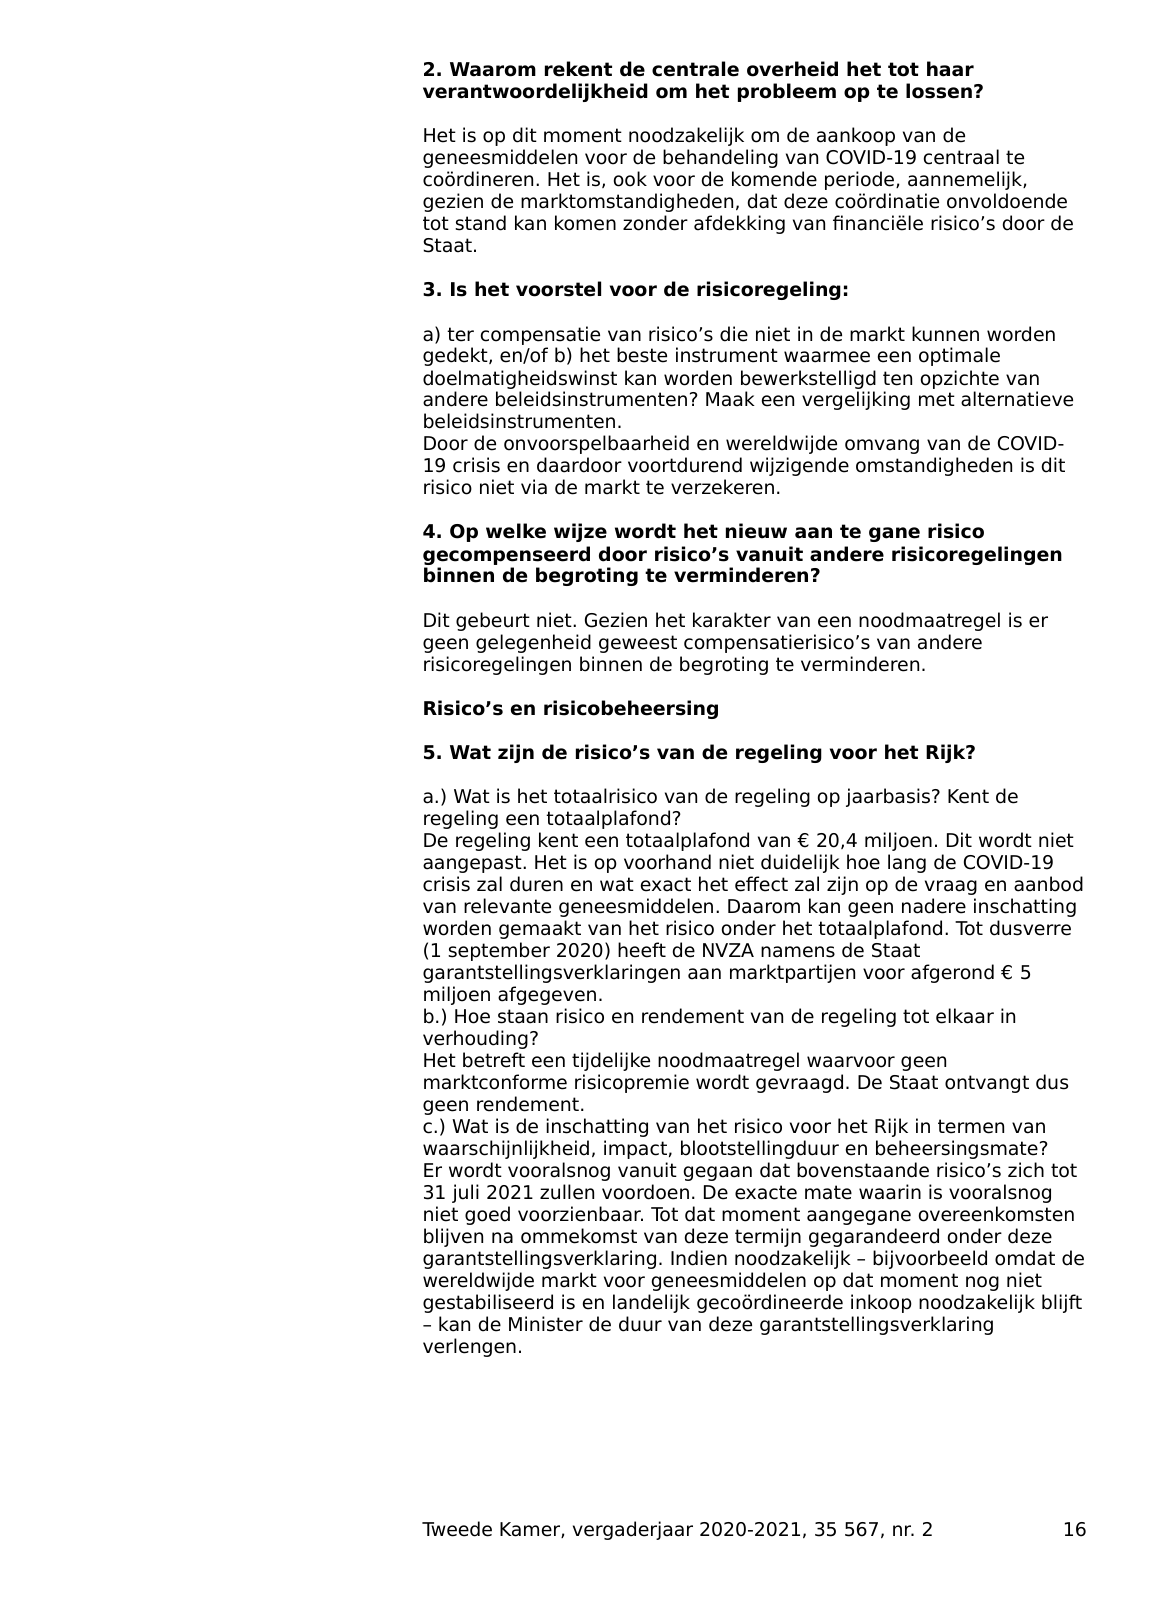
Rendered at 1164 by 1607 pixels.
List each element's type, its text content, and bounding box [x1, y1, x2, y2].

text a.) Wat is het totaalrisico van de regeling op jaarbasis? Kent de regeling een totaalplafond? [422, 786, 1087, 830]
subtitle 5. Wat zijn de risico’s van de regeling voor het Rijk? [422, 742, 1087, 764]
text b.) Hoe staan risico en rendement van de regeling tot elkaar in verhouding? [422, 1006, 1087, 1050]
subtitle 4. Op welke wijze wordt het nieuw aan te gane risico gecompenseerd door risico’s vanuit andere risicoregelingen binnen de begroting te verminderen? [422, 521, 1087, 587]
text Het is op dit moment noodzakelijk om de aankoop van de geneesmiddelen voor de behandeling van COVID-19 centraal te coördineren. Het is, ook voor de komende periode, aannemelijk, gezien de marktomstandigheden, dat deze coördinatie onvoldoende tot stand kan komen zonder afdekking van financiële risico’s door de Staat. [422, 125, 1087, 257]
text Door de onvoorspelbaarheid en wereldwijde omvang van de COVID-19 crisis en daardoor voortdurend wijzigende omstandigheden is dit risico niet via de markt te verzekeren. [422, 433, 1087, 499]
text Er wordt vooralsnog vanuit gegaan dat bovenstaande risico’s zich tot 31 juli 2021 zullen voordoen. De exacte mate waarin is vooralsnog niet goed voorzienbaar. Tot dat moment aangegane overeenkomsten blijven na ommekomst van deze termijn gegarandeerd onder deze garantstellingsverklaring. Indien noodzakelijk – bijvoorbeeld omdat de wereldwijde markt voor geneesmiddelen op dat moment nog niet gestabiliseerd is en landelijk gecoördineerde inkoop noodzakelijk blijft – kan de Minister de duur van deze garantstellingsverklaring verlengen. [422, 1160, 1087, 1357]
text Dit gebeurt niet. Gezien het karakter van een noodmaatregel is er geen gelegenheid geweest compensatierisico’s van andere risicoregelingen binnen de begroting te verminderen. [422, 609, 1087, 676]
subtitle Risico’s en risicobeheersing [422, 698, 1087, 720]
text c.) Wat is de inschatting van het risico voor het Rijk in termen van waarschijnlijkheid, impact, blootstellingduur en beheersingsmate? [422, 1116, 1087, 1160]
subtitle 2. Waarom rekent de centrale overheid het tot haar verantwoordelijkheid om het probleem op te lossen? [422, 59, 1087, 103]
text De regeling kent een totaalplafond van € 20,4 miljoen. Dit wordt niet aangepast. Het is op voorhand niet duidelijk hoe lang de COVID-19 crisis zal duren en wat exact het effect zal zijn op de vraag en aanbod van relevante geneesmiddelen. Daarom kan geen nadere inschatting worden gemaakt van het risico onder het totaalplafond. Tot dusverre (1 september 2020) heeft de NVZA namens de Staat garantstellingsverklaringen aan marktpartijen voor afgerond € 5 miljoen afgegeven. [422, 830, 1087, 1006]
text Het betreft een tijdelijke noodmaatregel waarvoor geen marktconforme risicopremie wordt gevraagd. De Staat ontvangt dus geen rendement. [422, 1050, 1087, 1116]
text a) ter compensatie van risico’s die niet in de markt kunnen worden gedekt, en/of b) het beste instrument waarmee een optimale doelmatigheidswinst kan worden bewerkstelligd ten opzichte van andere beleidsinstrumenten? Maak een vergelijking met alternatieve beleidsinstrumenten. [422, 323, 1087, 433]
subtitle 3. Is het voorstel voor de risicoregeling: [422, 279, 1087, 301]
